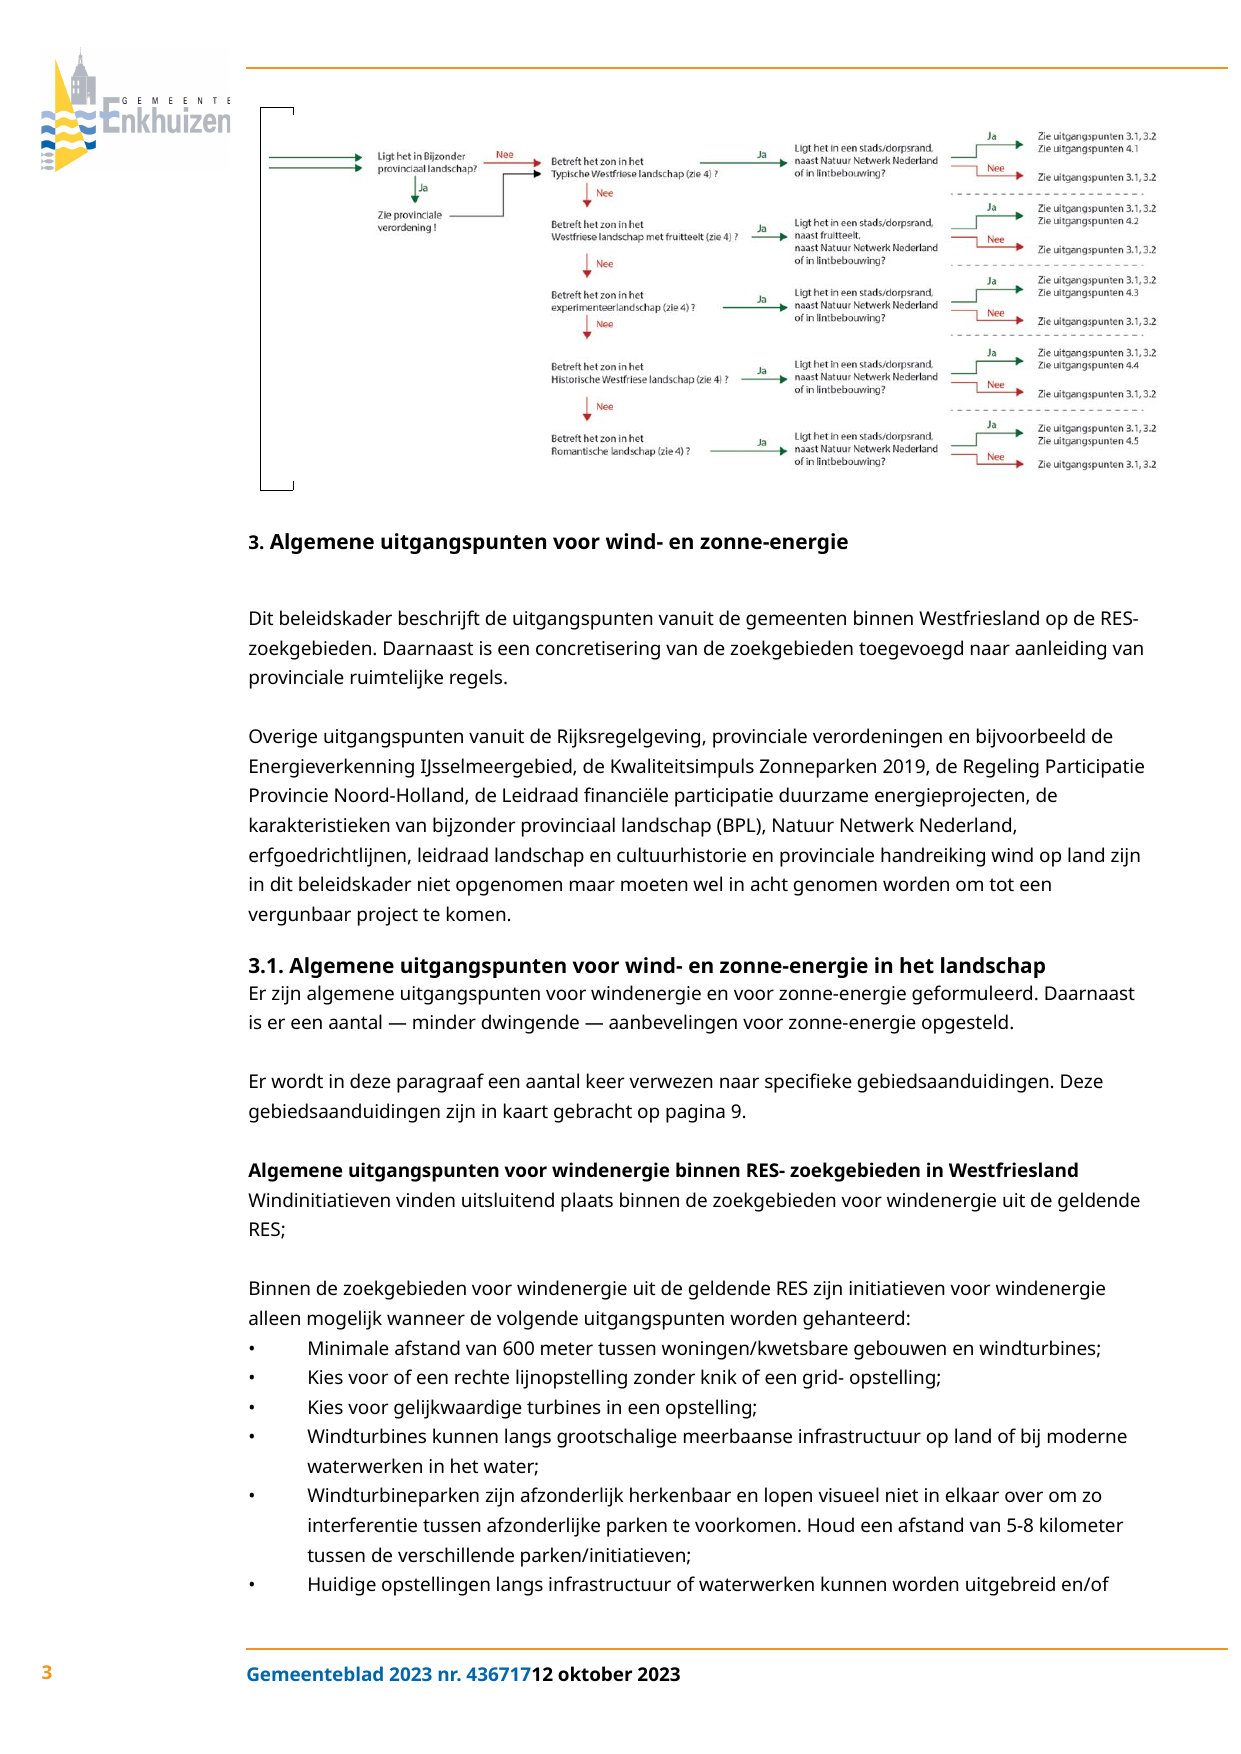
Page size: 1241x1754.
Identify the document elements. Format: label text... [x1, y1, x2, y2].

text Er wordt in deze paragraaf een aantal keer verwezen naar specifieke gebiedsaanduidingen. Deze gebiedsaanduidingen zijn in kaart gebracht op pagina 9. [248, 1068, 1152, 1124]
list Windturbineparken zijn afzonderlijk herkenbaar en lopen visueel niet in elkaar over om zo interferentie tussen afzonderlijke parken te voorkomen. Houd een afstand van 5-8 kilometer tussen de verschillende parken/initiatieven; [248, 1483, 1152, 1568]
text Binnen de zoekgebieden voor windenergie uit de geldende RES zijn initiatieven voor windenergie alleen mogelijk wanneer de volgende uitgangspunten worden gehanteerd: [248, 1276, 1152, 1331]
list Minimale afstand van 600 meter tussen woningen/kwetsbare gebouwen en windturbines; [248, 1335, 1152, 1361]
list Huidige opstellingen langs infrastructuur of waterwerken kunnen worden uitgebreid en/of [248, 1571, 1152, 1597]
picture [268, 115, 1173, 481]
list Windturbines kunnen langs grootschalige meerbaanse infrastructuur op land of bij moderne waterwerken in het water; [248, 1423, 1152, 1479]
text Windinitiatieven vinden uitsluitend plaats binnen de zoekgebieden voor windenergie uit de geldende RES; [248, 1187, 1152, 1242]
text 3. Algemene uitgangspunten voor wind- en zonne-energie [248, 527, 1152, 556]
text Er zijn algemene uitgangspunten voor windenergie en voor zonne-energie geformuleerd. Daarnaast is er een aantal — minder dwingende — aanbevelingen voor zonne-energie opgesteld. [248, 980, 1152, 1035]
text 3.1. Algemene uitgangspunten voor wind- en zonne-energie in het landschap [248, 951, 1152, 980]
text Algemene uitgangspunten voor windenergie binnen RES- zoekgebieden in Westfriesland [248, 1157, 1152, 1183]
list Kies voor of een rechte lijnopstelling zonder knik of een grid- opstelling; [248, 1364, 1152, 1390]
list Kies voor gelijkwaardige turbines in een opstelling; [248, 1394, 1152, 1420]
text Dit beleidskader beschrijft de uitgangspunten vanuit de gemeenten binnen Westfriesland op de RES-zoekgebieden. Daarnaast is een concretisering van de zoekgebieden toegevoegd naar aanleiding van provinciale ruimtelijke regels. [248, 605, 1152, 690]
picture [41, 47, 231, 172]
text Overige uitgangspunten vanuit de Rijksregelgeving, provinciale verordeningen en bijvoorbeeld de Energieverkenning IJsselmeergebied, de Kwaliteitsimpuls Zonneparken 2019, de Regeling Participatie Provincie Noord-Holland, de Leidraad financiële participatie duurzame energieprojecten, de karakteristieken van bijzonder provinciaal landschap (BPL), Natuur Netwerk Nederland, erfgoedrichtlijnen, leidraad landschap en cultuurhistorie en provinciale handreiking wind op land zijn in dit beleidskader niet opgenomen maar moeten wel in acht genomen worden om tot een vergunbaar project te komen. [248, 723, 1152, 927]
